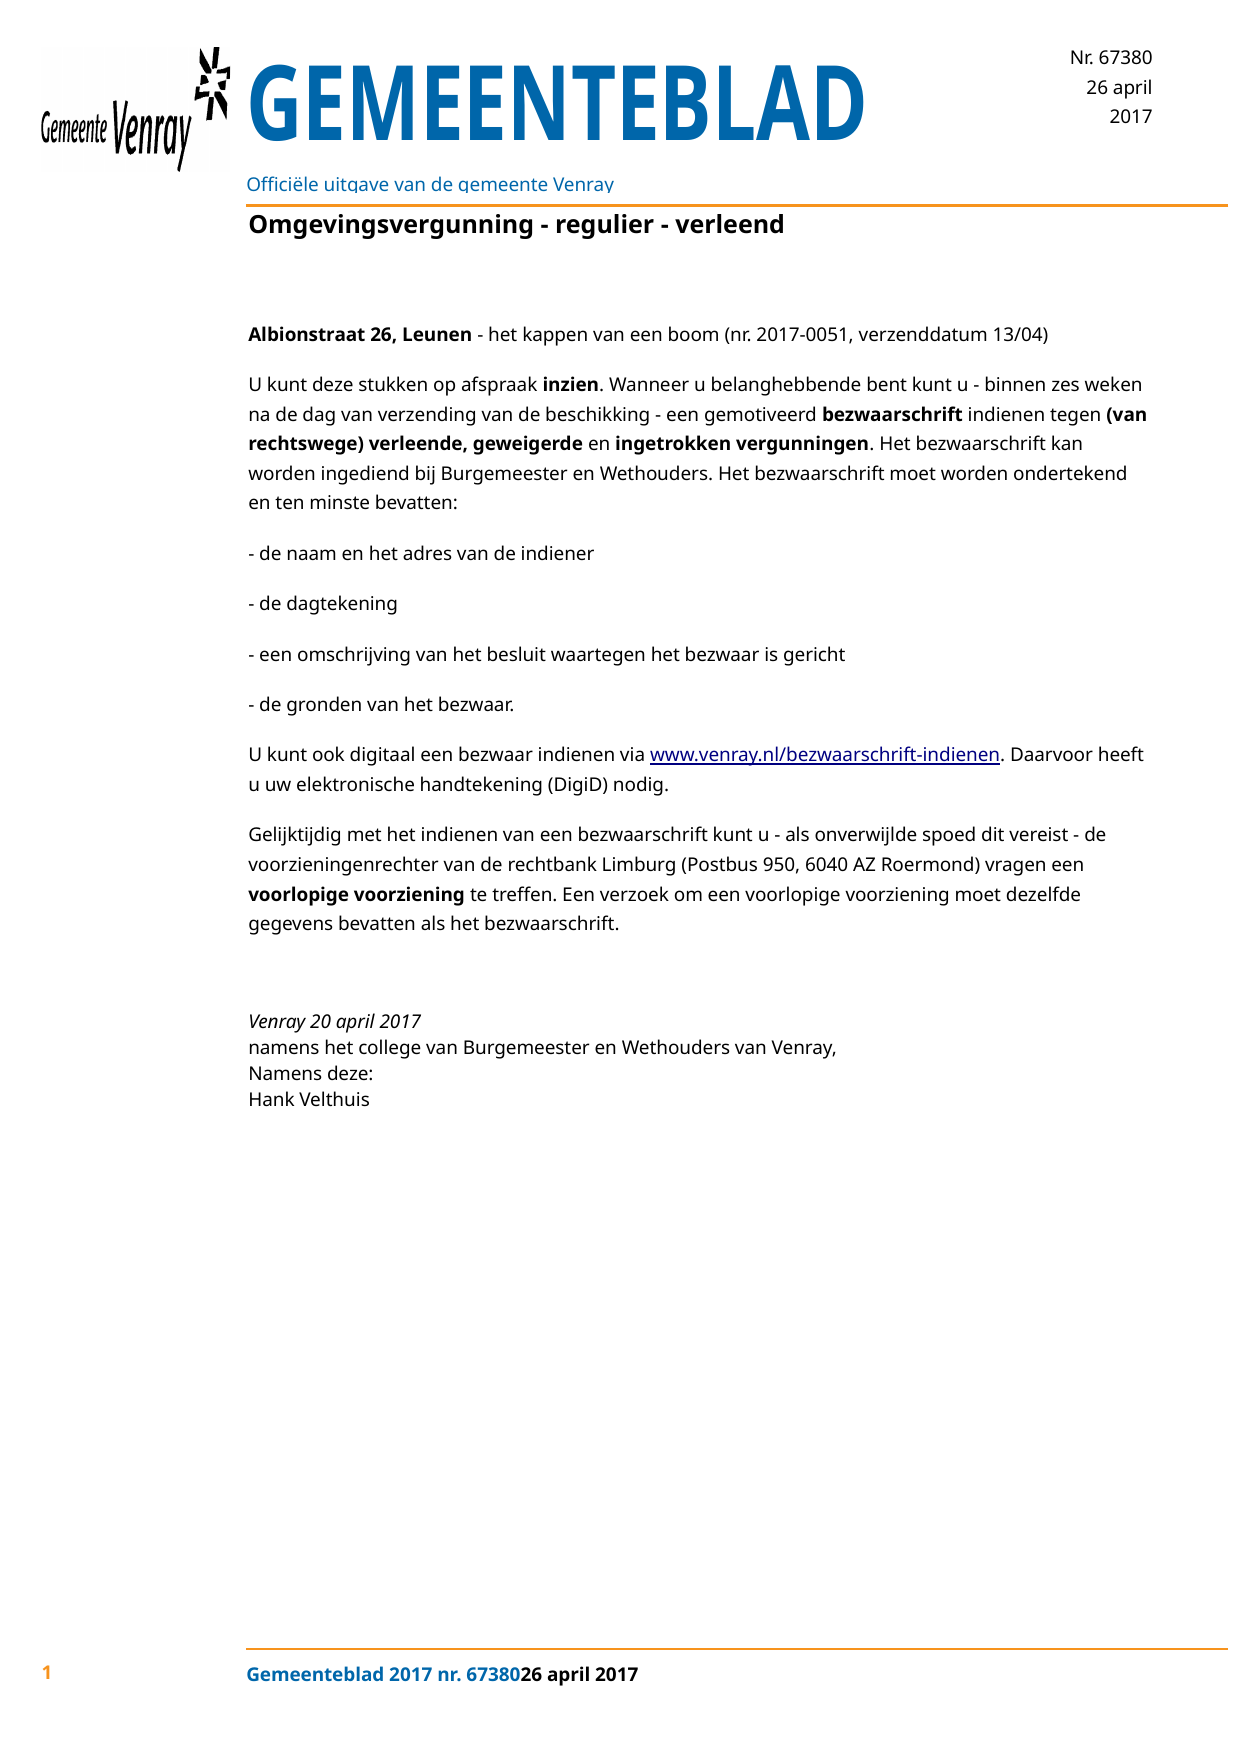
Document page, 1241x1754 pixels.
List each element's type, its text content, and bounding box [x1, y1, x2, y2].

text - een omschrijving van het besluit waartegen het bezwaar is gericht [248, 641, 1152, 666]
text Hank Velthuis [248, 1086, 1152, 1111]
picture [41, 47, 231, 172]
text - de gronden van het bezwaar. [248, 691, 1152, 717]
text Namens deze: [248, 1060, 1152, 1086]
text Venray 20 april 2017 [248, 1008, 1152, 1034]
text - de dagtekening [248, 590, 1152, 616]
text U kunt deze stukken op afspraak inzien. Wanneer u belanghebbende bent kunt u - binnen zes weken na de dag van verzending van de beschikking - een gemotiveerd bezwaarschrift indienen tegen (van rechtswege) verleende, geweigerde en ingetrokken vergunningen. Het bezwaarschrift kan worden ingediend bij Burgemeester en Wethouders. Het bezwaarschrift moet worden ondertekend en ten minste bevatten: [248, 371, 1152, 515]
text U kunt ook digitaal een bezwaar indienen via www.venray.nl/bezwaarschrift-indienen. Daarvoor heeft u uw elektronische handtekening (DigiD) nodig. [248, 742, 1152, 797]
text namens het college van Burgemeester en Wethouders van Venray, [248, 1034, 1152, 1060]
text Gelijktijdig met het indienen van een bezwaarschrift kunt u - als onverwijlde spoed dit vereist - de voorzieningenrechter van de rechtbank Limburg (Postbus 950, 6040 AZ Roermond) vragen een voorlopige voorziening te treffen. Een verzoek om een voorlopige voorziening moet dezelfde gegevens bevatten als het bezwaarschrift. [248, 822, 1152, 936]
text Omgevingsvergunning - regulier - verleend [248, 207, 1152, 241]
text Albionstraat 26, Leunen - het kappen van een boom (nr. 2017-0051, verzenddatum 13/04) [248, 321, 1152, 346]
text - de naam en het adres van de indiener [248, 540, 1152, 566]
